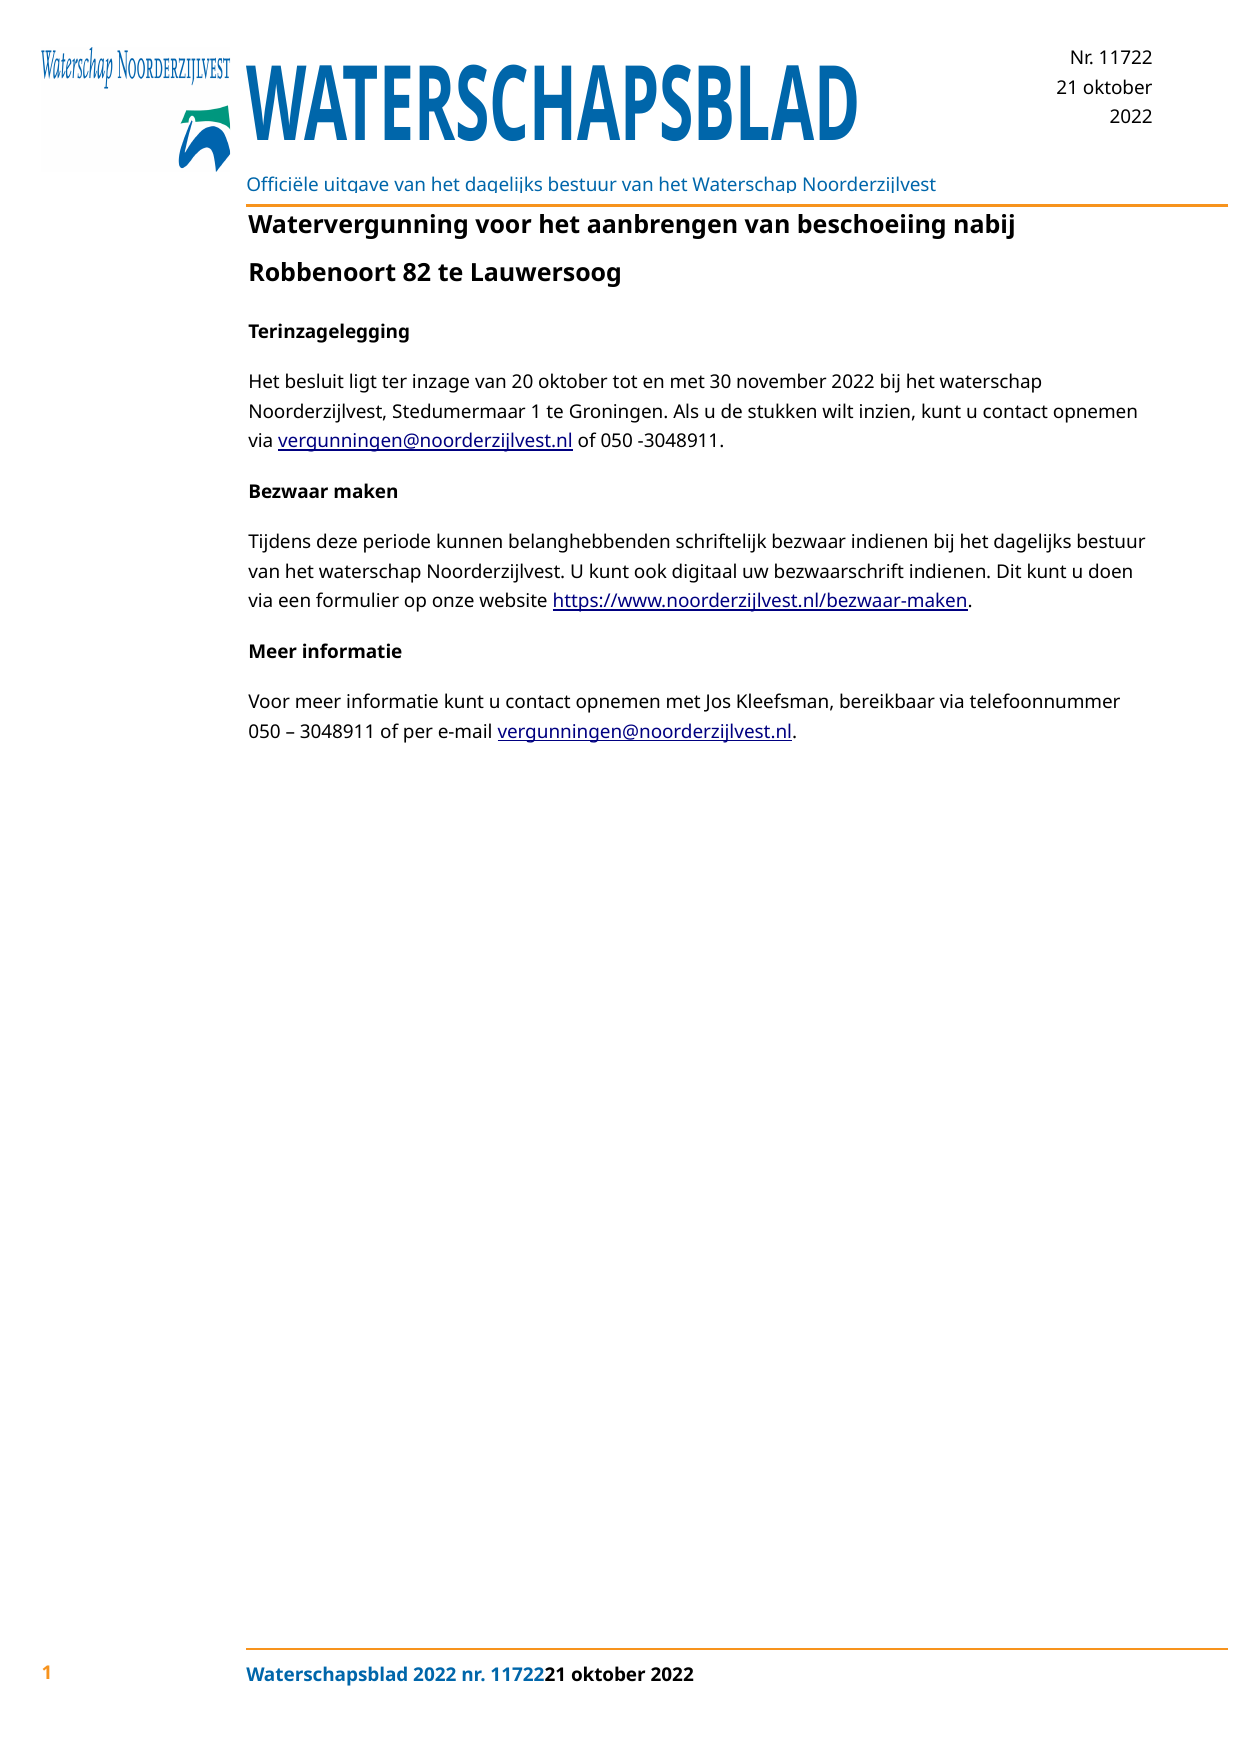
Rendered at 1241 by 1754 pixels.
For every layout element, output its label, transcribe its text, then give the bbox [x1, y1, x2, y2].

text Meer informatie [248, 638, 1152, 664]
text Tijdens deze periode kunnen belanghebbenden schriftelijk bezwaar indienen bij het dagelijks bestuur van het waterschap Noorderzijlvest. U kunt ook digitaal uw bezwaarschrift indienen. Dit kunt u doen via een formulier op onze website https://www.noorderzijlvest.nl/bezwaar-maken. [248, 528, 1152, 613]
text Watervergunning voor het aanbrengen van beschoeiing nabij Robbenoort 82 te Lauwersoog [248, 207, 1152, 288]
picture [41, 47, 231, 172]
text Het besluit ligt ter inzage van 20 oktober tot en met 30 november 2022 bij het waterschap Noorderzijlvest, Stedumermaar 1 te Groningen. Als u de stukken wilt inzien, kunt u contact opnemen via vergunningen@noorderzijlvest.nl of 050 -3048911. [248, 368, 1152, 453]
text Terinzagelegging [248, 318, 1152, 344]
text Bezwaar maken [248, 478, 1152, 504]
text Voor meer informatie kunt u contact opnemen met Jos Kleefsman, bereikbaar via telefoonnummer 050 – 3048911 of per e-mail vergunningen@noorderzijlvest.nl. [248, 688, 1152, 744]
